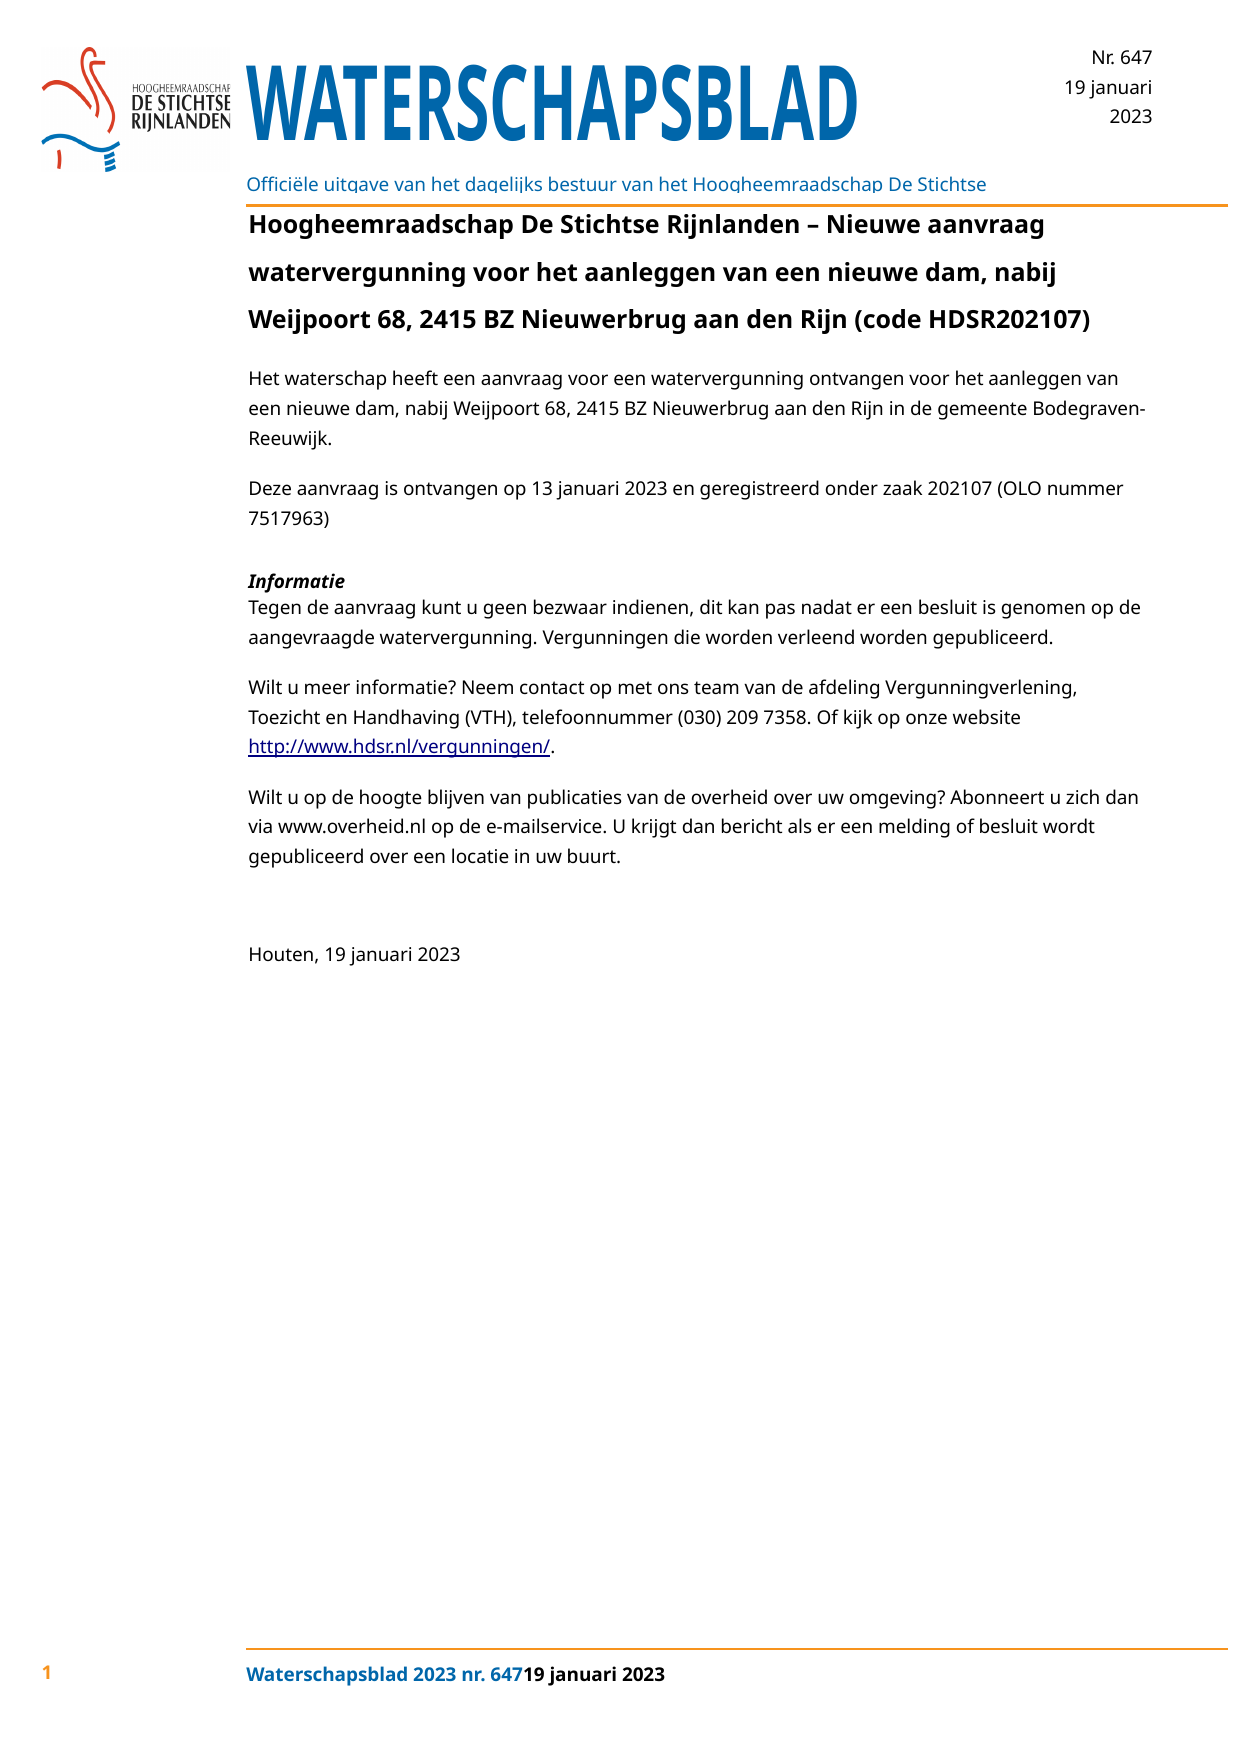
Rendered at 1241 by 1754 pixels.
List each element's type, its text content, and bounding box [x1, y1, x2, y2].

text Het waterschap heeft een aanvraag voor een watervergunning ontvangen voor het aanleggen van een nieuwe dam, nabij Weijpoort 68, 2415 BZ Nieuwerbrug aan den Rijn in de gemeente Bodegraven-Reeuwijk. [248, 366, 1152, 450]
text Deze aanvraag is ontvangen op 13 januari 2023 en geregistreerd onder zaak 202107 (OLO nummer 7517963) [248, 475, 1152, 530]
text Wilt u op de hoogte blijven van publicaties van de overheid over uw omgeving? Abonneert u zich dan via www.overheid.nl op de e-mailservice. U krijgt dan bericht als er een melding of besluit wordt gepubliceerd over een locatie in uw buurt. [248, 784, 1152, 869]
text Houten, 19 januari 2023 [248, 941, 1152, 967]
text Tegen de aanvraag kunt u geen bezwaar indienen, dit kan pas nadat er een besluit is genomen op de aangevraagde watervergunning. Vergunningen die worden verleend worden gepubliceerd. [248, 594, 1152, 650]
text Wilt u meer informatie? Neem contact op met ons team van de afdeling Vergunningverlening, Toezicht en Handhaving (VTH), telefoonnummer (030) 209 7358. Of kijk op onze website http://www.hdsr.nl/vergunningen/. [248, 674, 1152, 759]
picture [41, 47, 231, 172]
text Hoogheemraadschap De Stichtse Rijnlanden – Nieuwe aanvraag watervergunning voor het aanleggen van een nieuwe dam, nabij Weijpoort 68, 2415 BZ Nieuwerbrug aan den Rijn (code HDSR202107) [248, 207, 1152, 336]
text Informatie [248, 569, 1152, 594]
